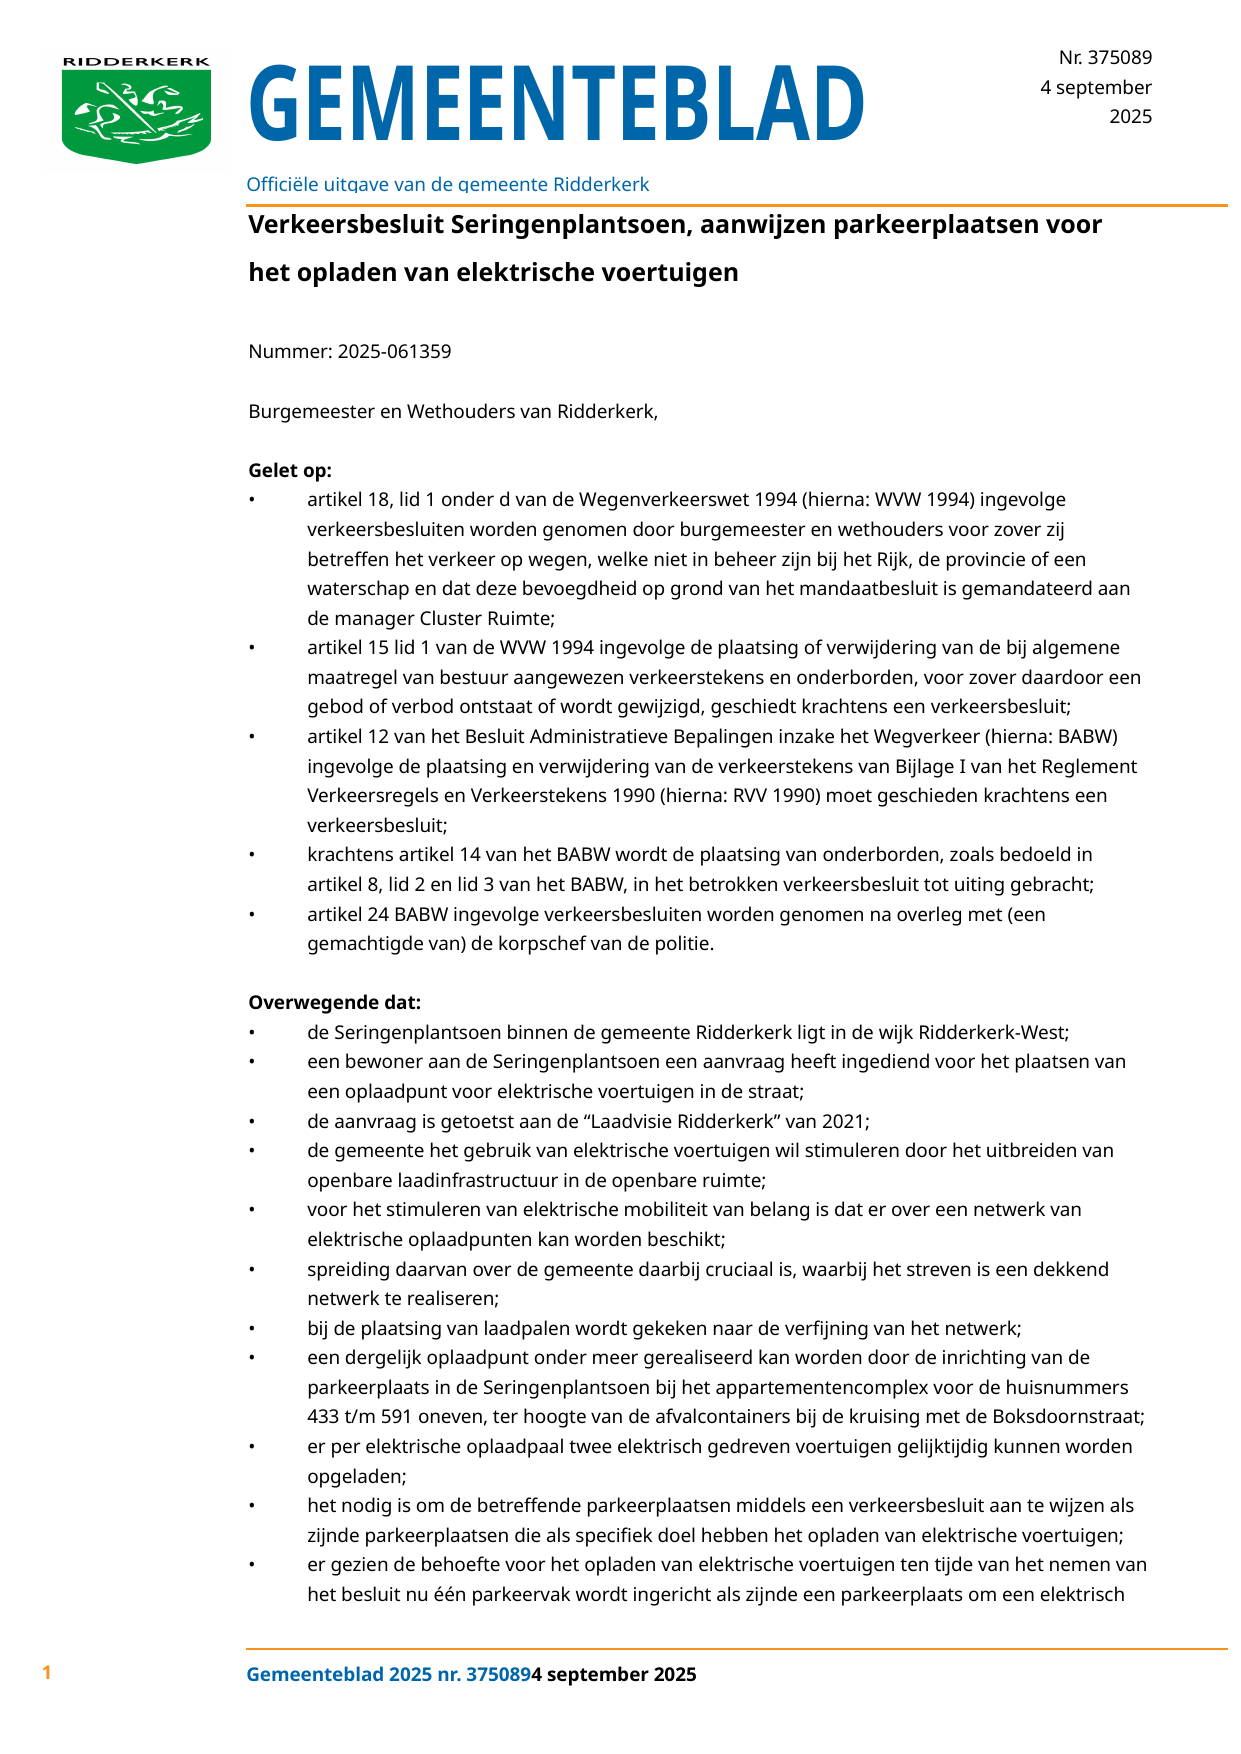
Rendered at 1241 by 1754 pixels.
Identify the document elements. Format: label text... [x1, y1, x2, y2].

list het nodig is om de betreffende parkeerplaatsen middels een verkeersbesluit aan te wijzen als zijnde parkeerplaatsen die als specifiek doel hebben het opladen van elektrische voertuigen; [248, 1492, 1152, 1548]
list er gezien de behoefte voor het opladen van elektrische voertuigen ten tijde van het nemen van het besluit nu één parkeervak wordt ingericht als zijnde een parkeerplaats om een elektrisch [248, 1552, 1152, 1607]
list de gemeente het gebruik van elektrische voertuigen wil stimuleren door het uitbreiden van openbare laadinfrastructuur in de openbare ruimte; [248, 1137, 1152, 1193]
list een bewoner aan de Seringenplantsoen een aanvraag heeft ingediend voor het plaatsen van een oplaadpunt voor elektrische voertuigen in de straat; [248, 1049, 1152, 1104]
text Nummer: 2025-061359 [248, 339, 1152, 364]
list artikel 18, lid 1 onder d van de Wegenverkeerswet 1994 (hierna: WVW 1994) ingevolge verkeersbesluiten worden genomen door burgemeester en wethouders voor zover zij betreffen het verkeer op wegen, welke niet in beheer zijn bij het Rijk, de provincie of een waterschap en dat deze bevoegdheid op grond van het mandaatbesluit is gemandateerd aan de manager Cluster Ruimte; [248, 487, 1152, 631]
list artikel 15 lid 1 van de WVW 1994 ingevolge de plaatsing of verwijdering van de bij algemene maatregel van bestuur aangewezen verkeerstekens en onderborden, voor zover daardoor een gebod of verbod ontstaat of wordt gewijzigd, geschiedt krachtens een verkeersbesluit; [248, 634, 1152, 719]
list de Seringenplantsoen binnen de gemeente Ridderkerk ligt in de wijk Ridderkerk-West; [248, 1019, 1152, 1045]
list bij de plaatsing van laadpalen wordt gekeken naar de verfijning van het netwerk; [248, 1315, 1152, 1341]
picture [41, 47, 231, 172]
list voor het stimuleren van elektrische mobiliteit van belang is dat er over een netwerk van elektrische oplaadpunten kan worden beschikt; [248, 1197, 1152, 1252]
list artikel 24 BABW ingevolge verkeersbesluiten worden genomen na overleg met (een gemachtigde van) de korpschef van de politie. [248, 901, 1152, 956]
text Verkeersbesluit Seringenplantsoen, aanwijzen parkeerplaatsen voor het opladen van elektrische voertuigen [248, 207, 1152, 288]
text Burgemeester en Wethouders van Ridderkerk, [248, 398, 1152, 423]
list spreiding daarvan over de gemeente daarbij cruciaal is, waarbij het streven is een dekkend netwerk te realiseren; [248, 1256, 1152, 1311]
text Overwegende dat: [248, 989, 1152, 1015]
list een dergelijk oplaadpunt onder meer gerealiseerd kan worden door de inrichting van de parkeerplaats in de Seringenplantsoen bij het appartementencomplex voor de huisnummers 433 t/m 591 oneven, ter hoogte van de afvalcontainers bij de kruising met de Boksdoornstraat; [248, 1344, 1152, 1429]
list artikel 12 van het Besluit Administratieve Bepalingen inzake het Wegverkeer (hierna: BABW) ingevolge de plaatsing en verwijdering van de verkeerstekens van Bijlage I van het Reglement Verkeersregels en Verkeerstekens 1990 (hierna: RVV 1990) moet geschieden krachtens een verkeersbesluit; [248, 723, 1152, 838]
list er per elektrische oplaadpaal twee elektrisch gedreven voertuigen gelijktijdig kunnen worden opgeladen; [248, 1433, 1152, 1488]
list krachtens artikel 14 van het BABW wordt de plaatsing van onderborden, zoals bedoeld in artikel 8, lid 2 en lid 3 van het BABW, in het betrokken verkeersbesluit tot uiting gebracht; [248, 842, 1152, 897]
text Gelet op: [248, 457, 1152, 483]
list de aanvraag is getoetst aan de “Laadvisie Ridderkerk” van 2021; [248, 1108, 1152, 1133]
